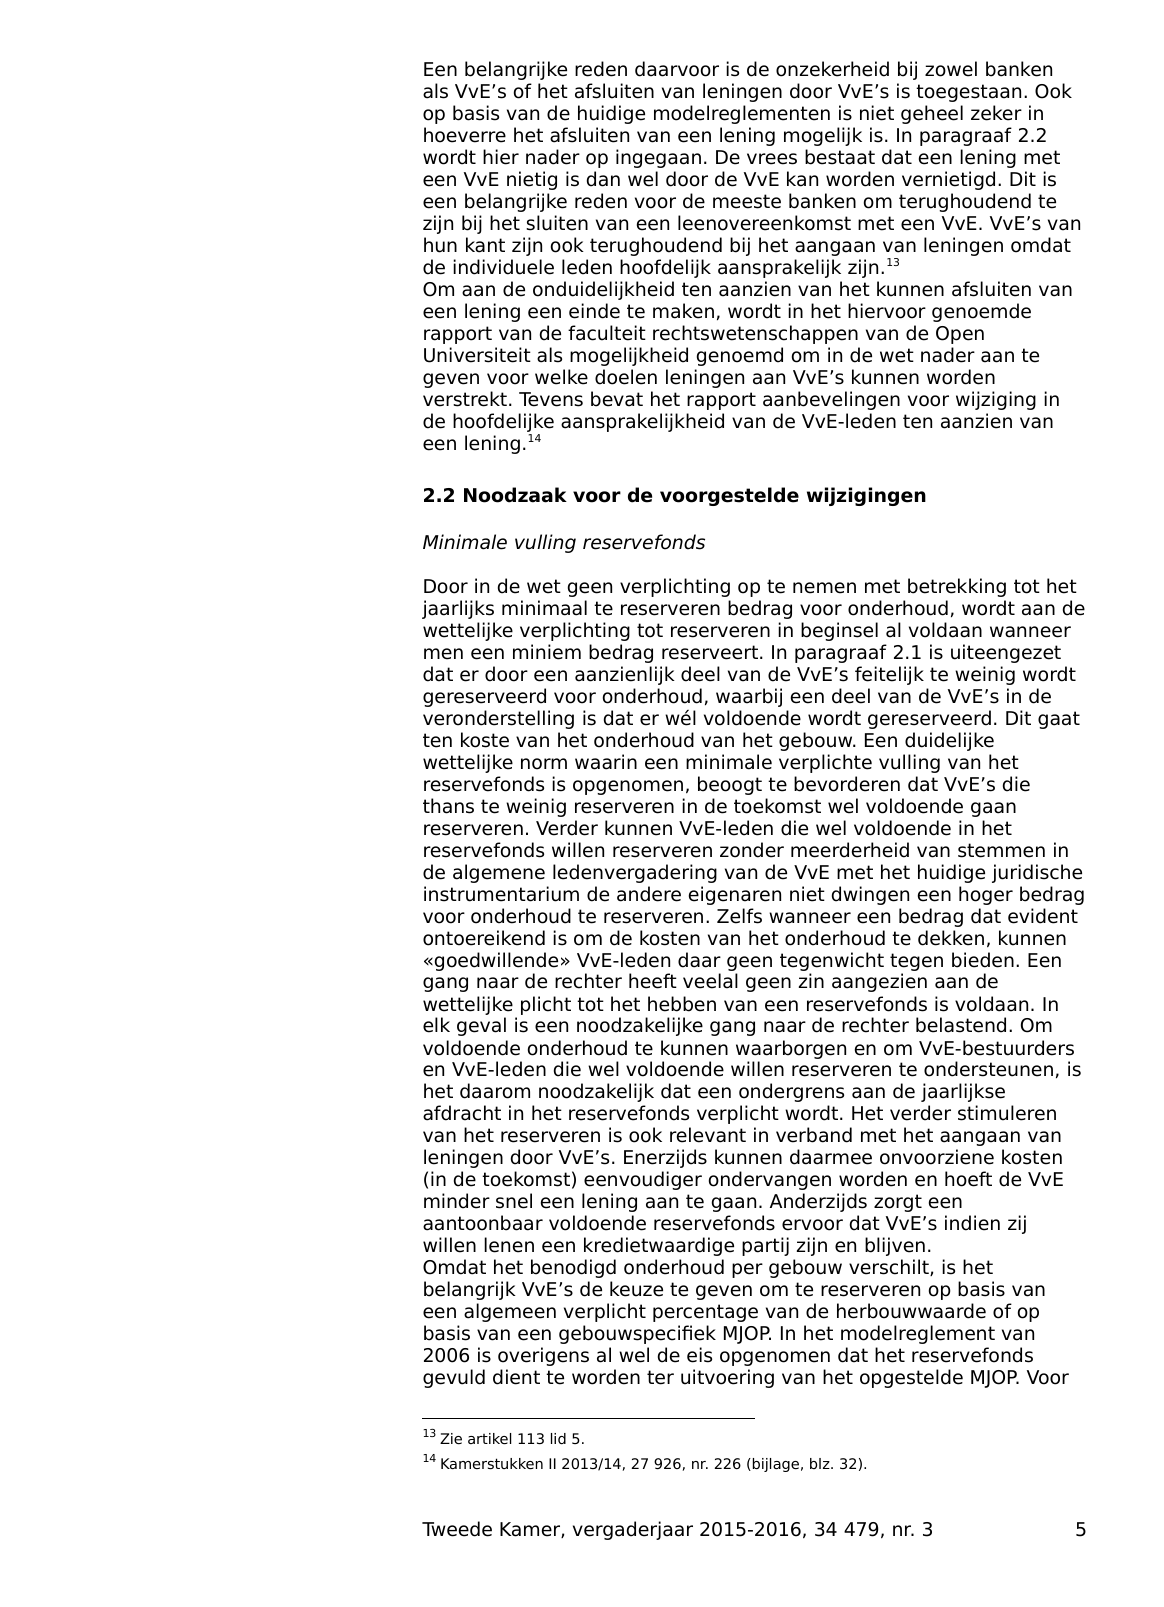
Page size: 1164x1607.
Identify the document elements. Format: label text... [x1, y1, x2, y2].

text Zie artikel 113 lid 5. [422, 1427, 1087, 1449]
subtitle Minimale vulling reservefonds [422, 532, 1087, 554]
subtitle 2.2 Noodzaak voor de voorgestelde wijzigingen [422, 485, 1087, 507]
text Om aan de onduidelijkheid ten aanzien van het kunnen afsluiten van een lening een einde te maken, wordt in het hiervoor genoemde rapport van de faculteit rechtswetenschappen van de Open Universiteit als mogelijkheid genoemd om in de wet nader aan te geven voor welke doelen leningen aan VvE’s kunnen worden verstrekt. Tevens bevat het rapport aanbevelingen voor wijziging in de hoofdelijke aansprakelijkheid van de VvE-leden ten aanzien van een lening. [422, 279, 1087, 455]
text Kamerstukken II 2013/14, 27 926, nr. 226 (bijlage, blz. 32). [422, 1452, 1087, 1474]
text Omdat het benodigd onderhoud per gebouw verschilt, is het belangrijk VvE’s de keuze te geven om te reserveren op basis van een algemeen verplicht percentage van de herbouwwaarde of op basis van een gebouwspecifiek MJOP. In het modelreglement van 2006 is overigens al wel de eis opgenomen dat het reservefonds gevuld dient te worden ter uitvoering van het opgestelde MJOP. Voor [422, 1257, 1087, 1389]
text Een belangrijke reden daarvoor is de onzekerheid bij zowel banken als VvE’s of het afsluiten van leningen door VvE’s is toegestaan. Ook op basis van de huidige modelreglementen is niet geheel zeker in hoeverre het afsluiten van een lening mogelijk is. In paragraaf 2.2 wordt hier nader op ingegaan. De vrees bestaat dat een lening met een VvE nietig is dan wel door de VvE kan worden vernietigd. Dit is een belangrijke reden voor de meeste banken om terughoudend te zijn bij het sluiten van een leenovereenkomst met een VvE. VvE’s van hun kant zijn ook terughoudend bij het aangaan van leningen omdat de individuele leden hoofdelijk aansprakelijk zijn. [422, 59, 1087, 279]
text Door in de wet geen verplichting op te nemen met betrekking tot het jaarlijks minimaal te reserveren bedrag voor onderhoud, wordt aan de wettelijke verplichting tot reserveren in beginsel al voldaan wanneer men een miniem bedrag reserveert. In paragraaf 2.1 is uiteengezet dat er door een aanzienlijk deel van de VvE’s feitelijk te weinig wordt gereserveerd voor onderhoud, waarbij een deel van de VvE’s in de veronderstelling is dat er wél voldoende wordt gereserveerd. Dit gaat ten koste van het onderhoud van het gebouw. Een duidelijke wettelijke norm waarin een minimale verplichte vulling van het reservefonds is opgenomen, beoogt te bevorderen dat VvE’s die thans te weinig reserveren in de toekomst wel voldoende gaan reserveren. Verder kunnen VvE-leden die wel voldoende in het reservefonds willen reserveren zonder meerderheid van stemmen in de algemene ledenvergadering van de VvE met het huidige juridische instrumentarium de andere eigenaren niet dwingen een hoger bedrag voor onderhoud te reserveren. Zelfs wanneer een bedrag dat evident ontoereikend is om de kosten van het onderhoud te dekken, kunnen «goedwillende» VvE-leden daar geen tegenwicht tegen bieden. Een gang naar de rechter heeft veelal geen zin aangezien aan de wettelijke plicht tot het hebben van een reservefonds is voldaan. In elk geval is een noodzakelijke gang naar de rechter belastend. Om voldoende onderhoud te kunnen waarborgen en om VvE-bestuurders en VvE-leden die wel voldoende willen reserveren te ondersteunen, is het daarom noodzakelijk dat een ondergrens aan de jaarlijkse afdracht in het reservefonds verplicht wordt. Het verder stimuleren van het reserveren is ook relevant in verband met het aangaan van leningen door VvE’s. Enerzijds kunnen daarmee onvoorziene kosten (in de toekomst) eenvoudiger ondervangen worden en hoeft de VvE minder snel een lening aan te gaan. Anderzijds zorgt een aantoonbaar voldoende reservefonds ervoor dat VvE’s indien zij willen lenen een kredietwaardige partij zijn en blijven. [422, 576, 1087, 1257]
